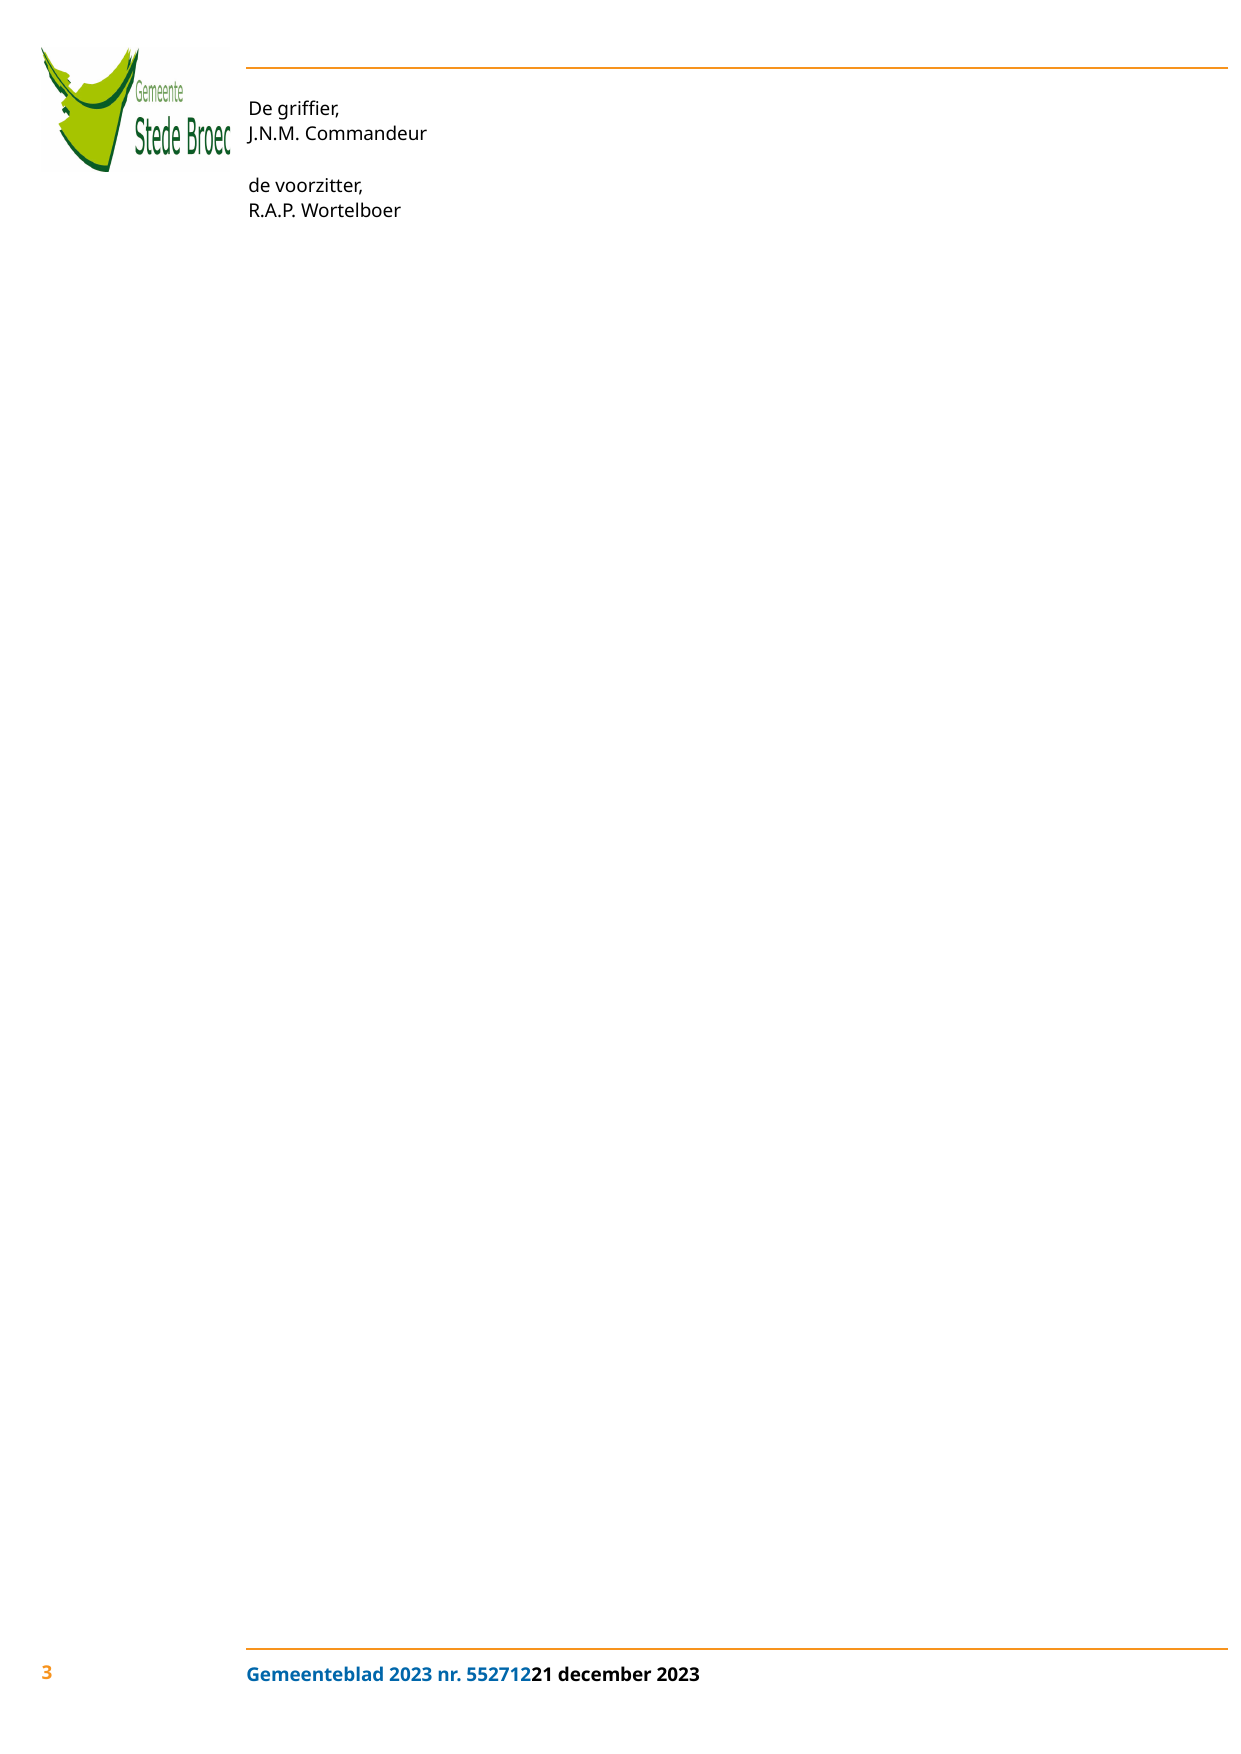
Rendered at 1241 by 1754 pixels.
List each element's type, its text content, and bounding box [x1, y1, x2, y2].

text J.N.M. Commandeur [248, 121, 1152, 146]
picture [41, 47, 231, 172]
text de voorzitter, [248, 172, 1152, 198]
text R.A.P. Wortelboer [248, 198, 1152, 223]
text De griffier, [248, 95, 1152, 121]
